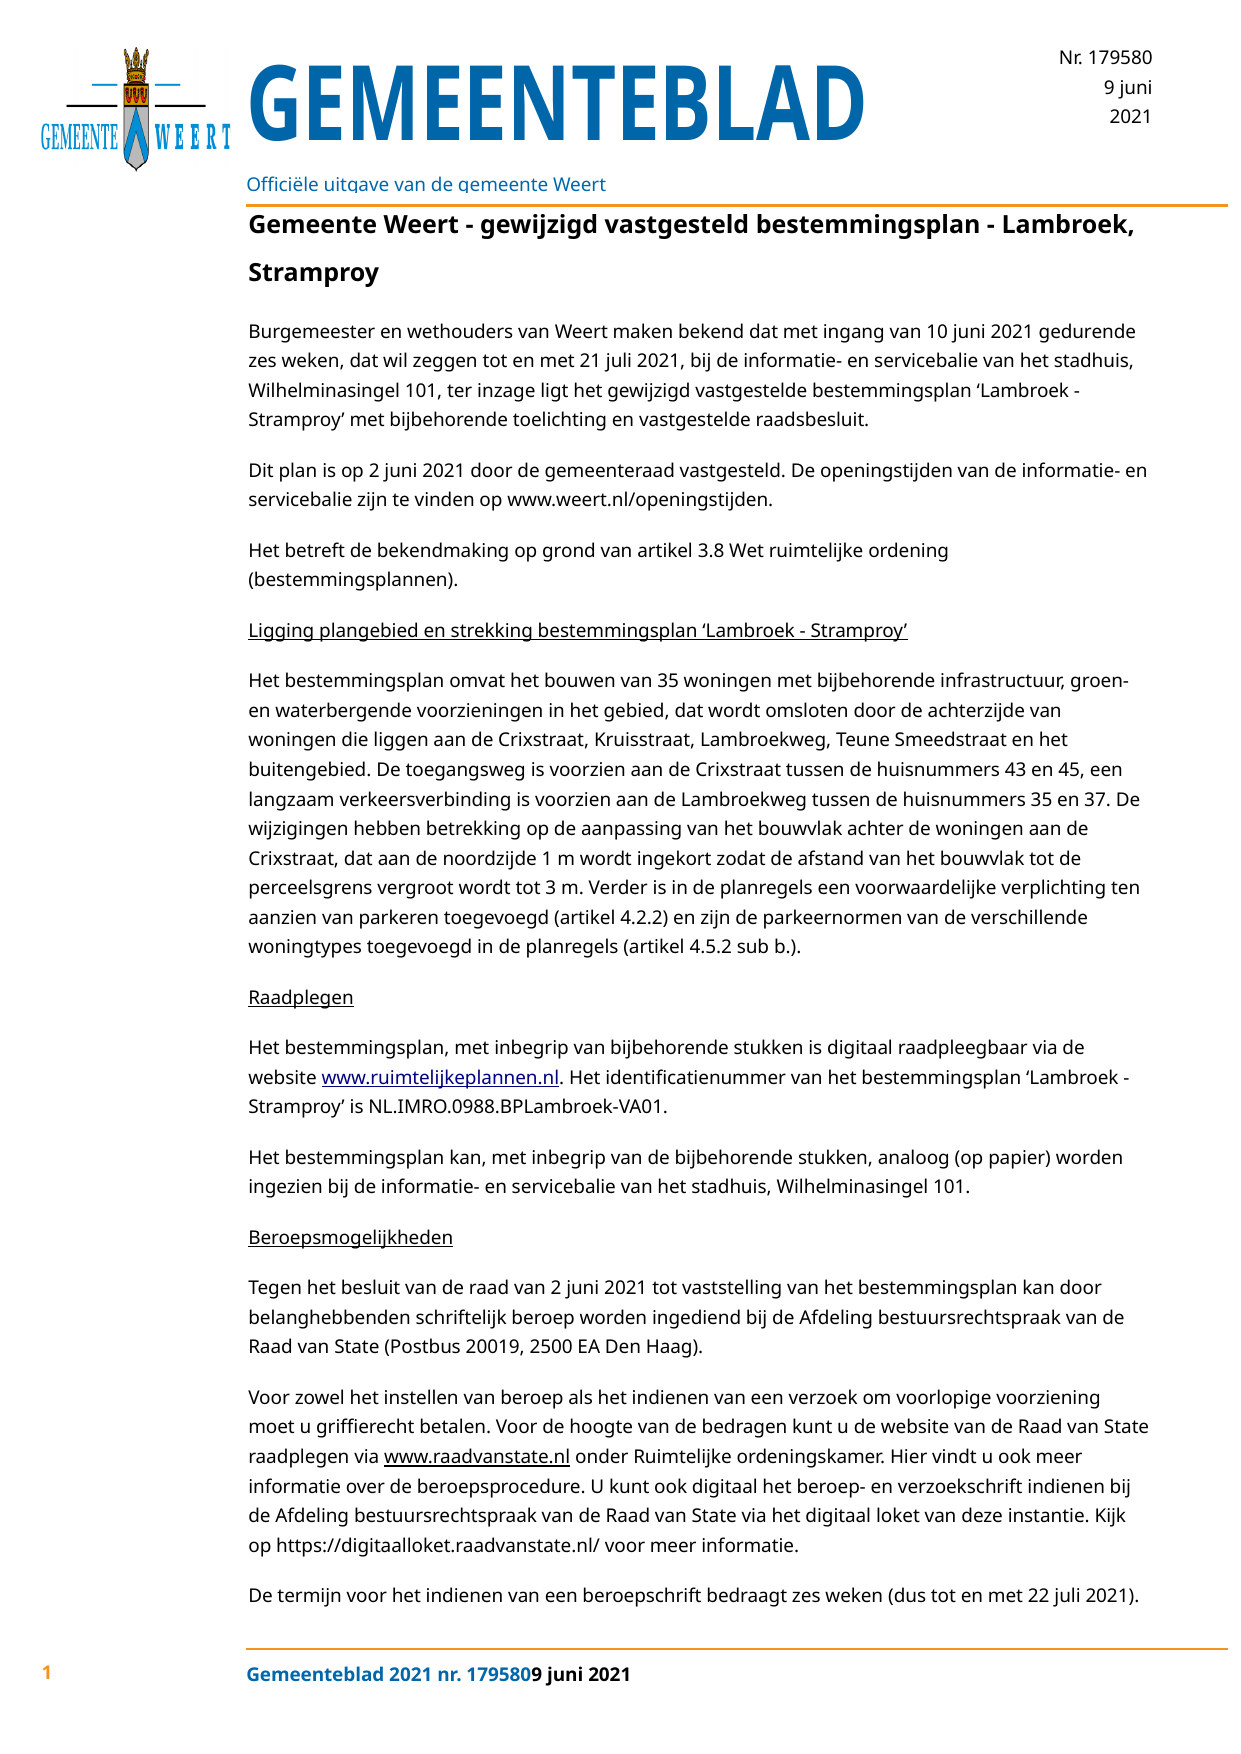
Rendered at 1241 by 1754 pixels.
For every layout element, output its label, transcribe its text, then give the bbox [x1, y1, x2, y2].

text De termijn voor het indienen van een beroepschrift bedraagt zes weken (dus tot en met 22 juli 2021). [248, 1582, 1152, 1608]
text Dit plan is op 2 juni 2021 door de gemeenteraad vastgesteld. De openingstijden van de informatie- en servicebalie zijn te vinden op www.weert.nl/openingstijden. [248, 457, 1152, 512]
text Het bestemmingsplan kan, met inbegrip van de bijbehorende stukken, analoog (op papier) worden ingezien bij de informatie- en servicebalie van het stadhuis, Wilhelminasingel 101. [248, 1144, 1152, 1199]
text Ligging plangebied en strekking bestemmingsplan ‘Lambroek - Stramproy’ [248, 617, 1152, 643]
text Gemeente Weert - gewijzigd vastgesteld bestemmingsplan - Lambroek, Stramproy [248, 207, 1152, 288]
text Beroepsmogelijkheden [248, 1224, 1152, 1250]
text Tegen het besluit van de raad van 2 juni 2021 tot vaststelling van het bestemmingsplan kan door belanghebbenden schriftelijk beroep worden ingediend bij de Afdeling bestuursrechtspraak van de Raad van State (Postbus 20019, 2500 EA Den Haag). [248, 1274, 1152, 1359]
picture [41, 47, 231, 172]
text Voor zowel het instellen van beroep als het indienen van een verzoek om voorlopige voorziening moet u griffierecht betalen. Voor de hoogte van de bedragen kunt u de website van de Raad van State raadplegen via www.raadvanstate.nl onder Ruimtelijke ordeningskamer. Hier vindt u ook meer informatie over de beroepsprocedure. U kunt ook digitaal het beroep- en verzoekschrift indienen bij de Afdeling bestuursrechtspraak van de Raad van State via het digitaal loket van deze instantie. Kijk op https://digitaalloket.raadvanstate.nl/ voor meer informatie. [248, 1384, 1152, 1558]
text Het bestemmingsplan, met inbegrip van bijbehorende stukken is digitaal raadpleegbaar via de website www.ruimtelijkeplannen.nl. Het identificatienummer van het bestemmingsplan ‘Lambroek - Stramproy’ is NL.IMRO.0988.BPLambroek-VA01. [248, 1034, 1152, 1119]
text Burgemeester en wethouders van Weert maken bekend dat met ingang van 10 juni 2021 gedurende zes weken, dat wil zeggen tot en met 21 juli 2021, bij de informatie- en servicebalie van het stadhuis, Wilhelminasingel 101, ter inzage ligt het gewijzigd vastgestelde bestemmingsplan ‘Lambroek - Stramproy’ met bijbehorende toelichting en vastgestelde raadsbesluit. [248, 318, 1152, 432]
text Het bestemmingsplan omvat het bouwen van 35 woningen met bijbehorende infrastructuur, groen- en waterbergende voorzieningen in het gebied, dat wordt omsloten door de achterzijde van woningen die liggen aan de Crixstraat, Kruisstraat, Lambroekweg, Teune Smeedstraat en het buitengebied. De toegangsweg is voorzien aan de Crixstraat tussen de huisnummers 43 en 45, een langzaam verkeersverbinding is voorzien aan de Lambroekweg tussen de huisnummers 35 en 37. De wijzigingen hebben betrekking op de aanpassing van het bouwvlak achter de woningen aan de Crixstraat, dat aan de noordzijde 1 m wordt ingekort zodat de afstand van het bouwvlak tot de perceelsgrens vergroot wordt tot 3 m. Verder is in de planregels een voorwaardelijke verplichting ten aanzien van parkeren toegevoegd (artikel 4.2.2) en zijn de parkeernormen van de verschillende woningtypes toegevoegd in de planregels (artikel 4.5.2 sub b.). [248, 667, 1152, 959]
text Raadplegen [248, 984, 1152, 1010]
text Het betreft de bekendmaking op grond van artikel 3.8 Wet ruimtelijke ordening (bestemmingsplannen). [248, 537, 1152, 592]
